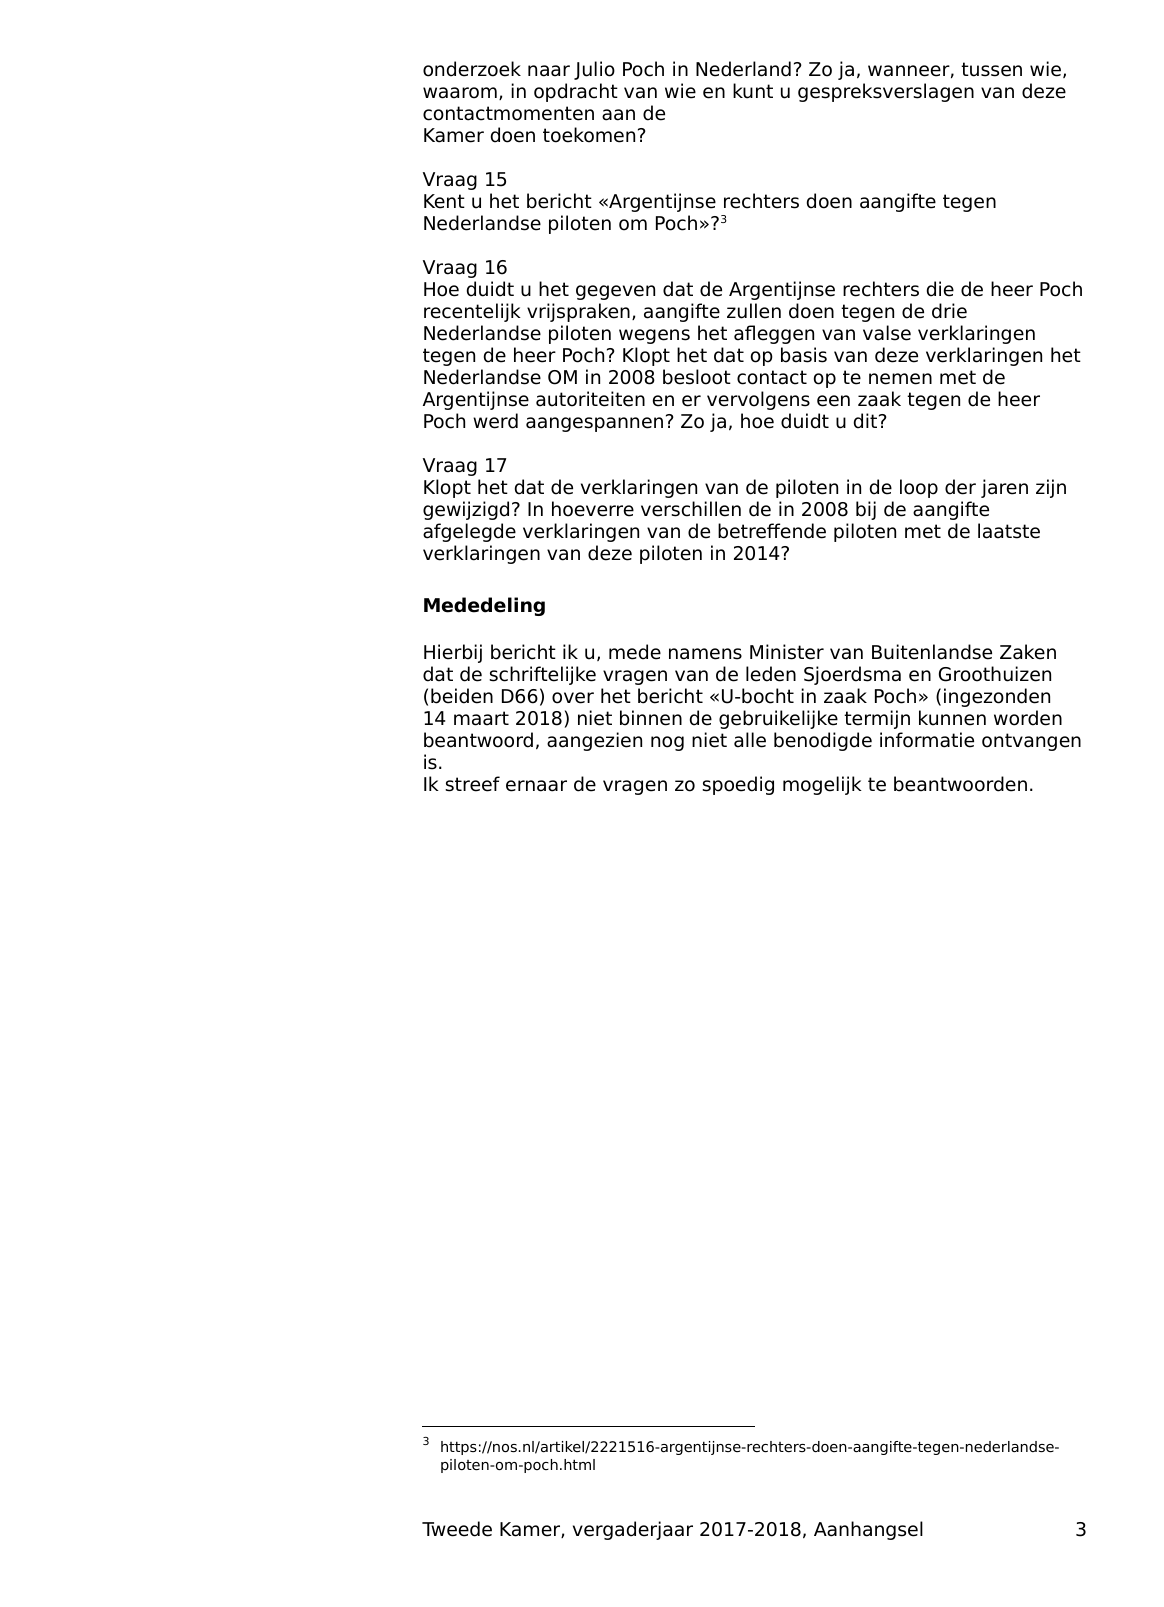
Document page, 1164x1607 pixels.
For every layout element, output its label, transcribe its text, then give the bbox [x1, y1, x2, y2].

text Kamer doen toekomen? [422, 125, 1087, 147]
text Kent u het bericht «Argentijnse rechters doen aangifte tegen Nederlandse piloten om Poch»? [422, 191, 1087, 235]
text Hoe duidt u het gegeven dat de Argentijnse rechters die de heer Poch recentelijk vrijspraken, aangifte zullen doen tegen de drie Nederlandse piloten wegens het afleggen van valse verklaringen tegen de heer Poch? Klopt het dat op basis van deze verklaringen het Nederlandse OM in 2008 besloot contact op te nemen met de Argentijnse autoriteiten en er vervolgens een zaak tegen de heer Poch werd aangespannen? Zo ja, hoe duidt u dit? [422, 279, 1087, 433]
text https://nos.nl/artikel/2221516-argentijnse-rechters-doen-aangifte-tegen-nederlandse-piloten-om-poch.html [422, 1435, 1087, 1474]
text onderzoek naar Julio Poch in Nederland? Zo ja, wanneer, tussen wie, waarom, in opdracht van wie en kunt u gespreksverslagen van deze contactmomenten aan de [422, 59, 1087, 125]
text Hierbij bericht ik u, mede namens Minister van Buitenlandse Zaken dat de schriftelijke vragen van de leden Sjoerdsma en Groothuizen (beiden D66) over het bericht «U-bocht in zaak Poch» (ingezonden 14 maart 2018) niet binnen de gebruikelijke termijn kunnen worden beantwoord, aangezien nog niet alle benodigde informatie ontvangen is. [422, 642, 1087, 774]
text Vraag 16 [422, 257, 1087, 279]
subtitle Mededeling [422, 595, 1087, 617]
text Vraag 15 [422, 169, 1087, 191]
text Ik streef ernaar de vragen zo spoedig mogelijk te beantwoorden. [422, 774, 1087, 796]
text Klopt het dat de verklaringen van de piloten in de loop der jaren zijn gewijzigd? In hoeverre verschillen de in 2008 bij de aangifte afgelegde verklaringen van de betreffende piloten met de laatste verklaringen van deze piloten in 2014? [422, 477, 1087, 565]
text Vraag 17 [422, 455, 1087, 477]
